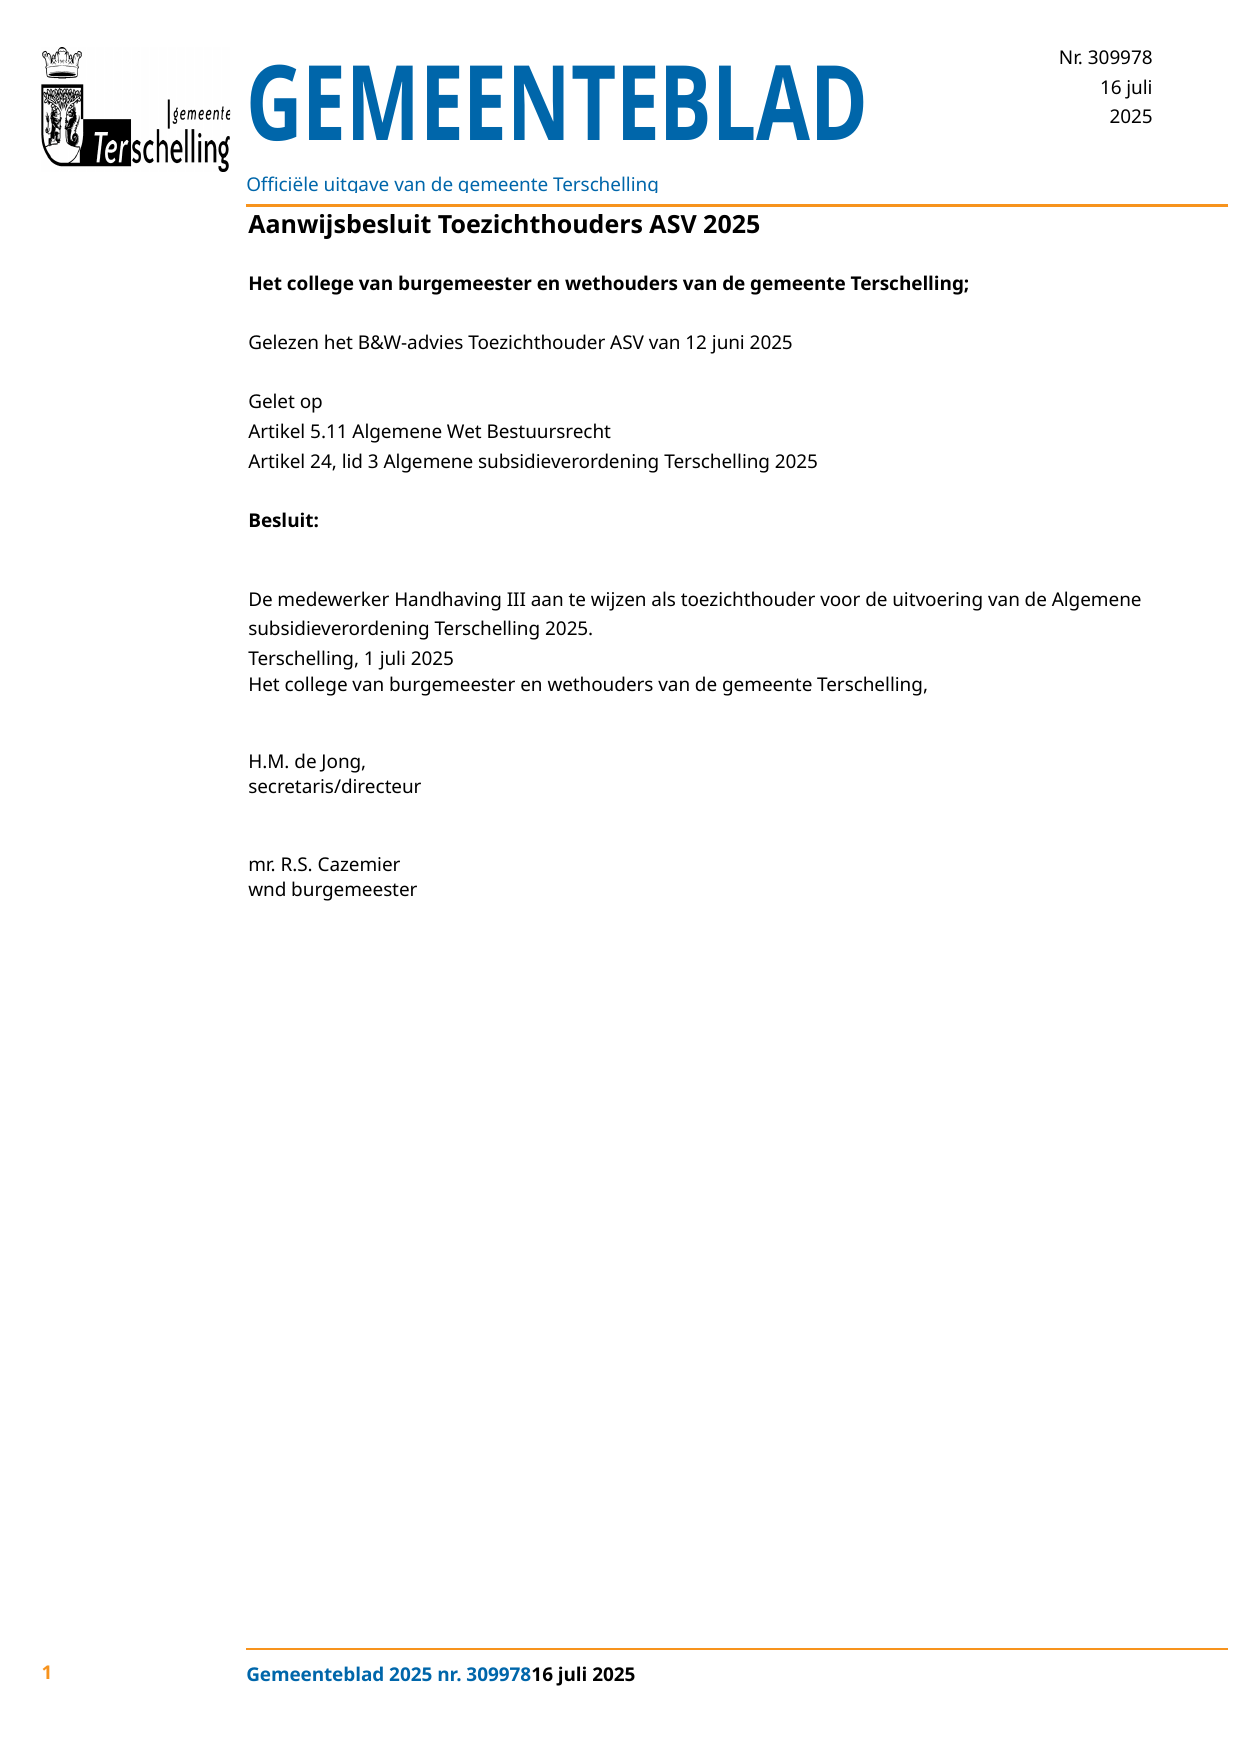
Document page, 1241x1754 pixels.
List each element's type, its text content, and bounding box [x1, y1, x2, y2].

text Het college van burgemeester en wethouders van de gemeente Terschelling, [248, 671, 1152, 696]
text De medewerker Handhaving III aan te wijzen als toezichthouder voor de uitvoering van de Algemene subsidieverordening Terschelling 2025. [248, 586, 1152, 641]
text Gelet op [248, 389, 1152, 414]
text secretaris/directeur [248, 774, 1152, 799]
text Artikel 5.11 Algemene Wet Bestuursrecht [248, 418, 1152, 444]
text wnd burgemeester [248, 877, 1152, 902]
text Besluit: [248, 507, 1152, 533]
text H.M. de Jong, [248, 748, 1152, 774]
text Aanwijsbesluit Toezichthouders ASV 2025 [248, 207, 1152, 241]
text Het college van burgemeester en wethouders van de gemeente Terschelling; [248, 270, 1152, 296]
text Terschelling, 1 juli 2025 [248, 645, 1152, 671]
text Artikel 24, lid 3 Algemene subsidieverordening Terschelling 2025 [248, 448, 1152, 473]
text Gelezen het B&W-advies Toezichthouder ASV van 12 juni 2025 [248, 329, 1152, 355]
text mr. R.S. Cazemier [248, 851, 1152, 877]
picture [41, 47, 231, 172]
